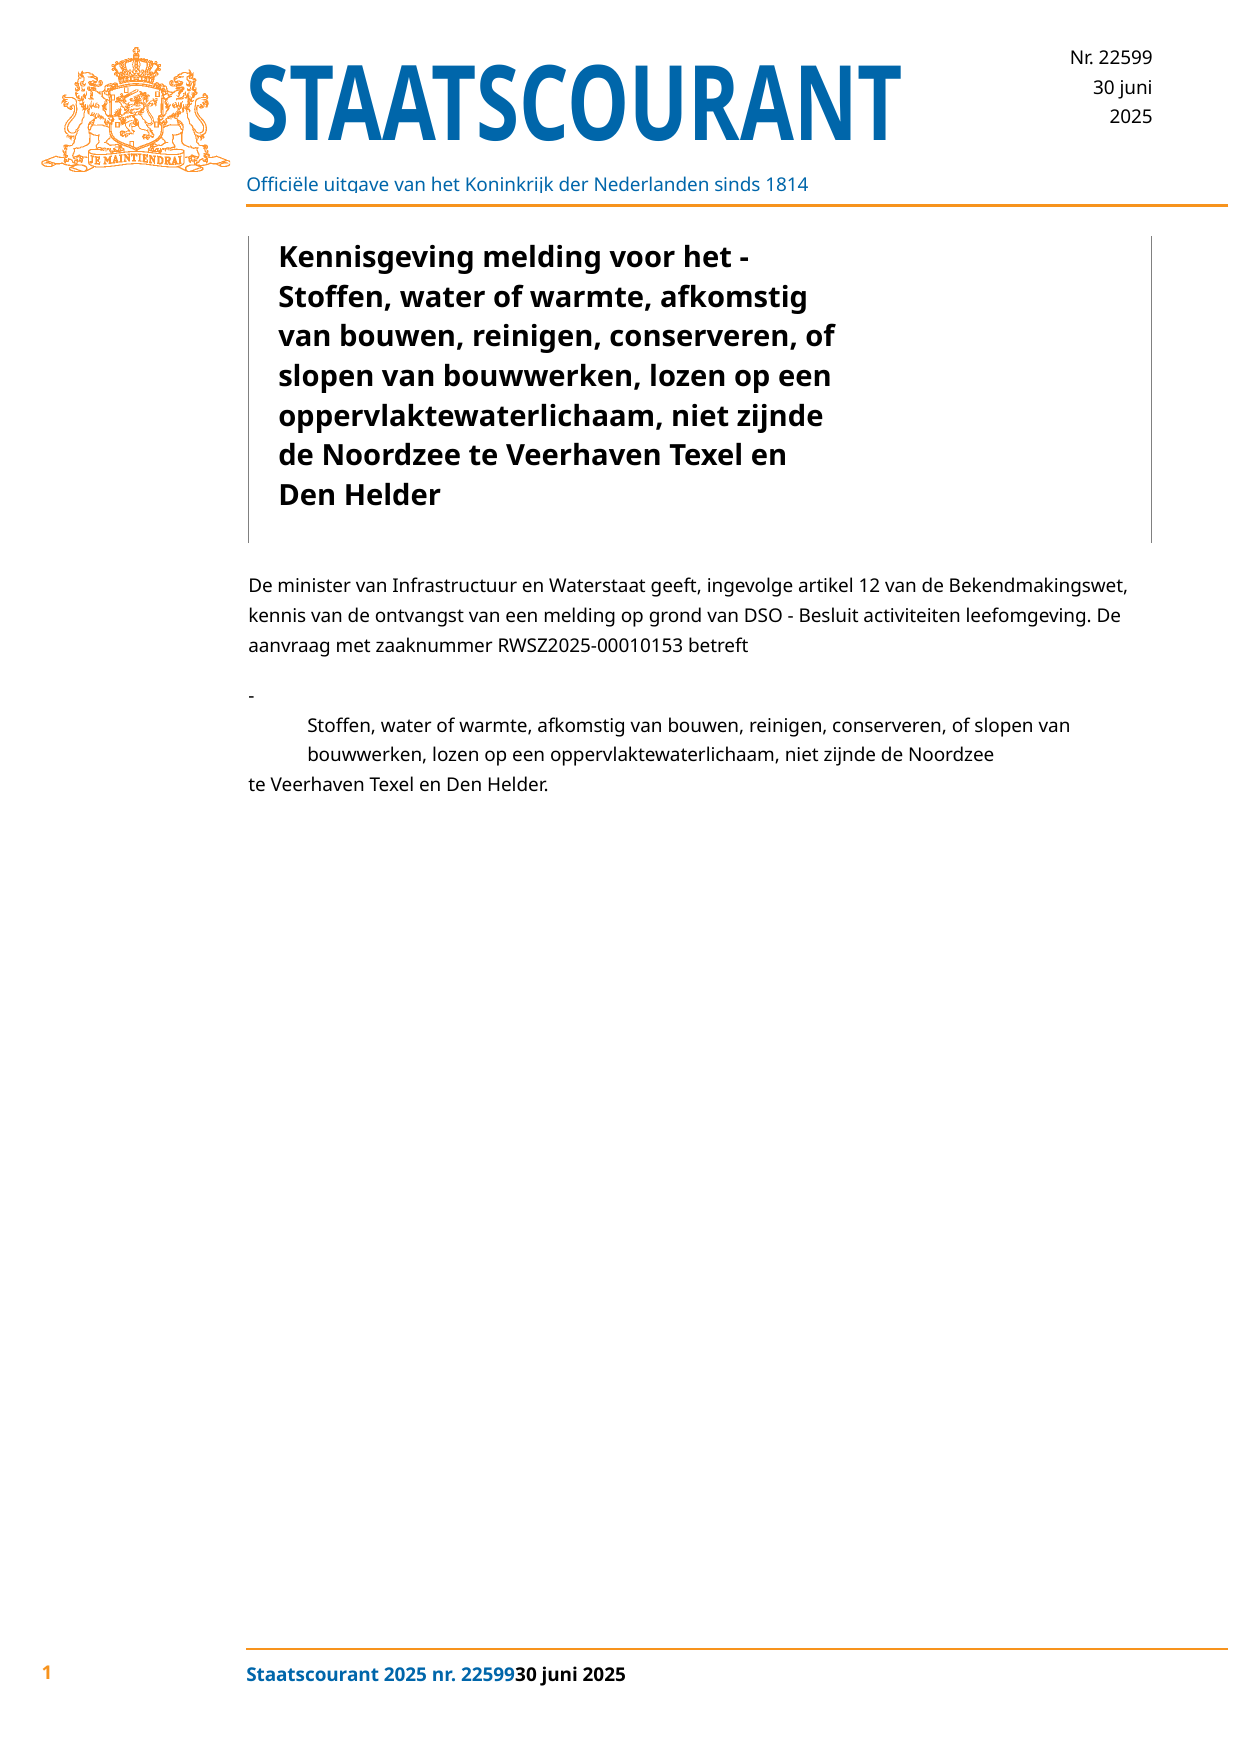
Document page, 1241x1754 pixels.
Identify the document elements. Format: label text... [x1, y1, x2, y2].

table_header [850, 414, 1151, 543]
table_header [1090, 236, 1151, 413]
picture [912, 236, 1090, 414]
table_header [850, 236, 912, 413]
text De minister van Infrastructuur en Waterstaat geeft, ingevolge artikel 12 van de Bekendmakingswet, kennis van de ontvangst van een melding op grond van DSO - Besluit activiteiten leefomgeving. De aanvraag met zaaknummer RWSZ2025-00010153 betreft [248, 573, 1152, 658]
picture [41, 47, 231, 172]
list Stoffen, water of warmte, afkomstig van bouwen, reinigen, conserveren, of slopen van bouwwerken, lozen op een oppervlaktewaterlichaam, niet zijnde de Noordzee [248, 712, 1152, 767]
text te Veerhaven Texel en Den Helder. [248, 771, 1152, 797]
table_header Kennisgeving melding voor het -Stoffen, water of warmte, afkomstig van bouwen, reinigen, conserveren, of slopen van bouwwerken, lozen op een oppervlaktewaterlichaam, niet zijnde de Noordzee te Veerhaven Texel en Den Helder [249, 236, 850, 543]
